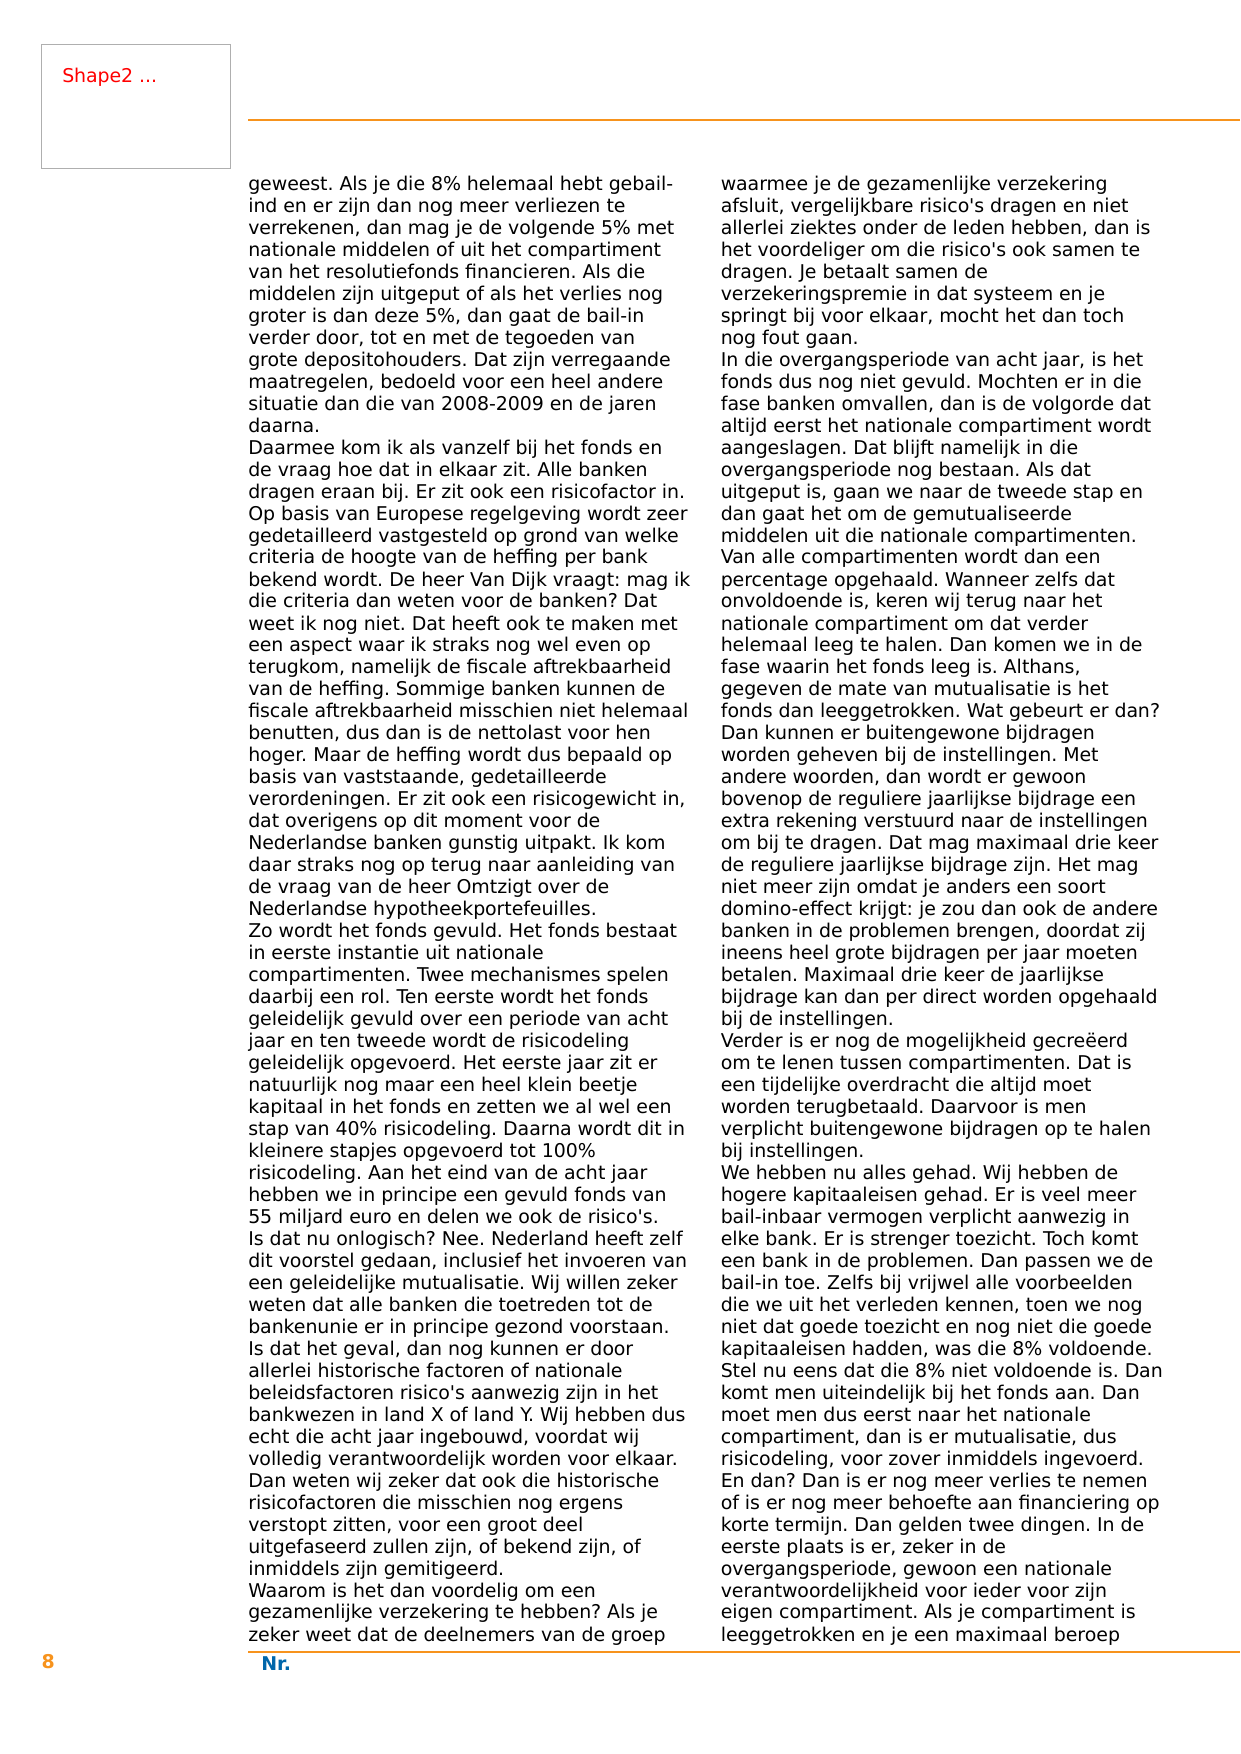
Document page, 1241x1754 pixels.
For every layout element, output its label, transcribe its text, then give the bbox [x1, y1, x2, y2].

text waarmee je de gezamenlijke verzekering afsluit, vergelijkbare risico's dragen en niet allerlei ziektes onder de leden hebben, dan is het voordeliger om die risico's ook samen te dragen. Je betaalt samen de verzekeringspremie in dat systeem en je springt bij voor elkaar, mocht het dan toch nog fout gaan. [721, 173, 1163, 349]
text In die overgangsperiode van acht jaar, is het fonds dus nog niet gevuld. Mochten er in die fase banken omvallen, dan is de volgorde dat altijd eerst het nationale compartiment wordt aangeslagen. Dat blijft namelijk in die overgangsperiode nog bestaan. Als dat uitgeput is, gaan we naar de tweede stap en dan gaat het om de gemutualiseerde middelen uit die nationale compartimenten. Van alle compartimenten wordt dan een percentage opgehaald. Wanneer zelfs dat onvoldoende is, keren wij terug naar het nationale compartiment om dat verder helemaal leeg te halen. Dan komen we in de fase waarin het fonds leeg is. Althans, gegeven de mate van mutualisatie is het fonds dan leeggetrokken. Wat gebeurt er dan? Dan kunnen er buitengewone bijdragen worden geheven bij de instellingen. Met andere woorden, dan wordt er gewoon bovenop de reguliere jaarlijkse bijdrage een extra rekening verstuurd naar de instellingen om bij te dragen. Dat mag maximaal drie keer de reguliere jaarlijkse bijdrage zijn. Het mag niet meer zijn omdat je anders een soort domino-effect krijgt: je zou dan ook de andere banken in de problemen brengen, doordat zij ineens heel grote bijdragen per jaar moeten betalen. Maximaal drie keer de jaarlijkse bijdrage kan dan per direct worden opgehaald bij de instellingen. [721, 349, 1163, 1030]
text geweest. Als je die 8% helemaal hebt gebail-ind en er zijn dan nog meer verliezen te verrekenen, dan mag je de volgende 5% met nationale middelen of uit het compartiment van het resolutiefonds financieren. Als die middelen zijn uitgeput of als het verlies nog groter is dan deze 5%, dan gaat de bail-in verder door, tot en met de tegoeden van grote depositohouders. Dat zijn verregaande maatregelen, bedoeld voor een heel andere situatie dan die van 2008-2009 en de jaren daarna. [248, 173, 691, 437]
text Is dat nu onlogisch? Nee. Nederland heeft zelf dit voorstel gedaan, inclusief het invoeren van een geleidelijke mutualisatie. Wij willen zeker weten dat alle banken die toetreden tot de bankenunie er in principe gezond voorstaan. Is dat het geval, dan nog kunnen er door allerlei historische factoren of nationale beleidsfactoren risico's aanwezig zijn in het bankwezen in land X of land Y. Wij hebben dus echt die acht jaar ingebouwd, voordat wij volledig verantwoordelijk worden voor elkaar. Dan weten wij zeker dat ook die historische risicofactoren die misschien nog ergens verstopt zitten, voor een groot deel uitgefaseerd zullen zijn, of bekend zijn, of inmiddels zijn gemitigeerd. [248, 1228, 691, 1579]
text Zo wordt het fonds gevuld. Het fonds bestaat in eerste instantie uit nationale compartimenten. Twee mechanismes spelen daarbij een rol. Ten eerste wordt het fonds geleidelijk gevuld over een periode van acht jaar en ten tweede wordt de risicodeling geleidelijk opgevoerd. Het eerste jaar zit er natuurlijk nog maar een heel klein beetje kapitaal in het fonds en zetten we al wel een stap van 40% risicodeling. Daarna wordt dit in kleinere stapjes opgevoerd tot 100% risicodeling. Aan het eind van de acht jaar hebben we in principe een gevuld fonds van 55 miljard euro en delen we ook de risico's. [248, 920, 691, 1228]
text Daarmee kom ik als vanzelf bij het fonds en de vraag hoe dat in elkaar zit. Alle banken dragen eraan bij. Er zit ook een risicofactor in. Op basis van Europese regelgeving wordt zeer gedetailleerd vastgesteld op grond van welke criteria de hoogte van de heffing per bank bekend wordt. De heer Van Dijk vraagt: mag ik die criteria dan weten voor de banken? Dat weet ik nog niet. Dat heeft ook te maken met een aspect waar ik straks nog wel even op terugkom, namelijk de fiscale aftrekbaarheid van de heffing. Sommige banken kunnen de fiscale aftrekbaarheid misschien niet helemaal benutten, dus dan is de nettolast voor hen hoger. Maar de heffing wordt dus bepaald op basis van vaststaande, gedetailleerde verordeningen. Er zit ook een risicogewicht in, dat overigens op dit moment voor de Nederlandse banken gunstig uitpakt. Ik kom daar straks nog op terug naar aanleiding van de vraag van de heer Omtzigt over de Nederlandse hypotheekportefeuilles. [248, 437, 691, 920]
text Verder is er nog de mogelijkheid gecreëerd om te lenen tussen compartimenten. Dat is een tijdelijke overdracht die altijd moet worden terugbetaald. Daarvoor is men verplicht buitengewone bijdragen op te halen bij instellingen. [721, 1030, 1163, 1162]
text We hebben nu alles gehad. Wij hebben de hogere kapitaaleisen gehad. Er is veel meer bail-inbaar vermogen verplicht aanwezig in elke bank. Er is strenger toezicht. Toch komt een bank in de problemen. Dan passen we de bail-in toe. Zelfs bij vrijwel alle voorbeelden die we uit het verleden kennen, toen we nog niet dat goede toezicht en nog niet die goede kapitaaleisen hadden, was die 8% voldoende. Stel nu eens dat die 8% niet voldoende is. Dan komt men uiteindelijk bij het fonds aan. Dan moet men dus eerst naar het nationale compartiment, dan is er mutualisatie, dus risicodeling, voor zover inmiddels ingevoerd. En dan? Dan is er nog meer verlies te nemen of is er nog meer behoefte aan financiering op korte termijn. Dan gelden twee dingen. In de eerste plaats is er, zeker in de overgangsperiode, gewoon een nationale verantwoordelijkheid voor ieder voor zijn eigen compartiment. Als je compartiment is leeggetrokken en je een maximaal beroep [721, 1162, 1163, 1645]
text Waarom is het dan voordelig om een gezamenlijke verzekering te hebben? Als je zeker weet dat de deelnemers van de groep [248, 1579, 691, 1645]
